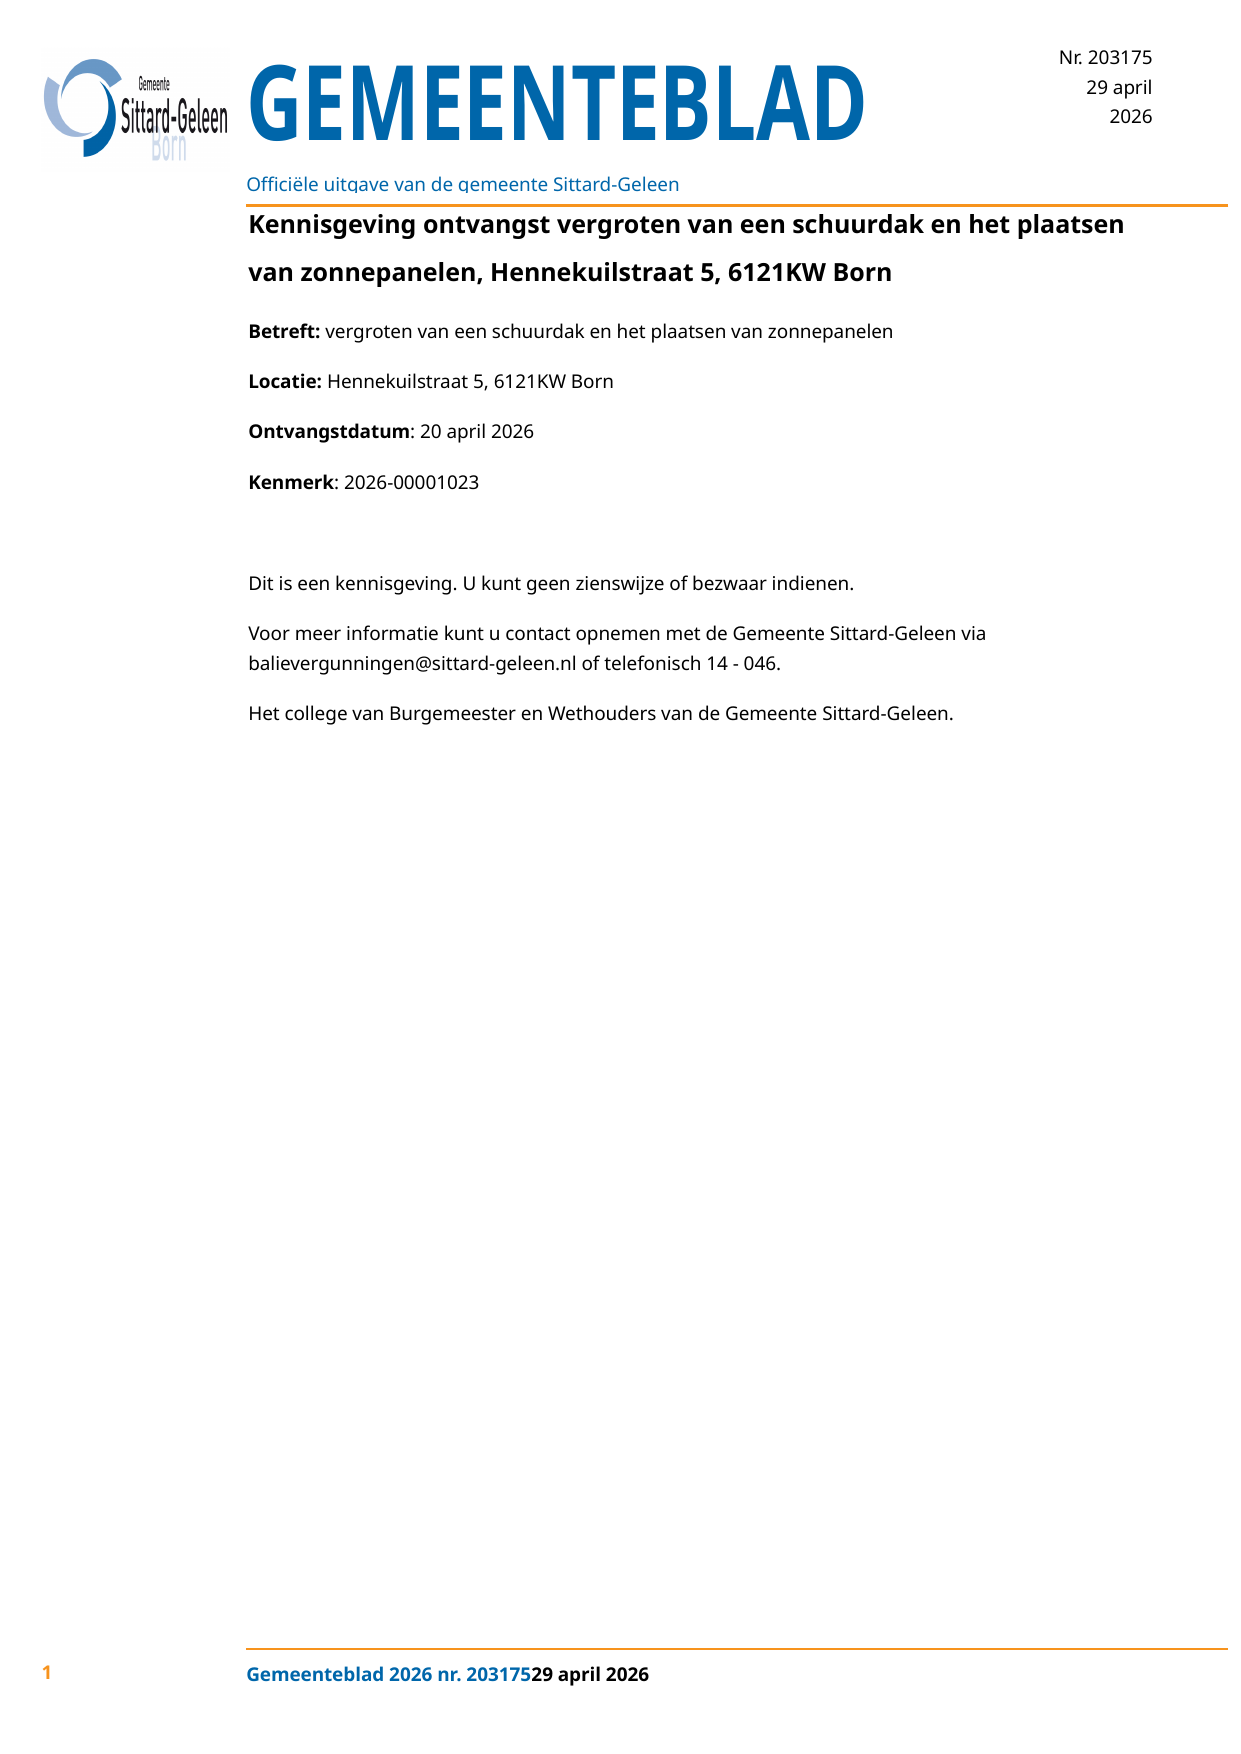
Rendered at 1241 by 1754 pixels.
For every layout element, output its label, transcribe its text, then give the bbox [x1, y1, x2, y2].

text Locatie: Hennekuilstraat 5, 6121KW Born [248, 368, 1152, 394]
picture [41, 47, 231, 172]
text Ontvangstdatum: 20 april 2026 [248, 419, 1152, 444]
text Betreft: vergroten van een schuurdak en het plaatsen van zonnepanelen [248, 318, 1152, 344]
text Voor meer informatie kunt u contact opnemen met de Gemeente Sittard-Geleen via balievergunningen@sittard-geleen.nl of telefonisch 14 - 046. [248, 620, 1152, 676]
text Kennisgeving ontvangst vergroten van een schuurdak en het plaatsen van zonnepanelen, Hennekuilstraat 5, 6121KW Born [248, 207, 1152, 288]
text Kenmerk: 2026-00001023 [248, 469, 1152, 495]
text Het college van Burgemeester en Wethouders van de Gemeente Sittard-Geleen. [248, 700, 1152, 726]
text Dit is een kennisgeving. U kunt geen zienswijze of bezwaar indienen. [248, 570, 1152, 596]
